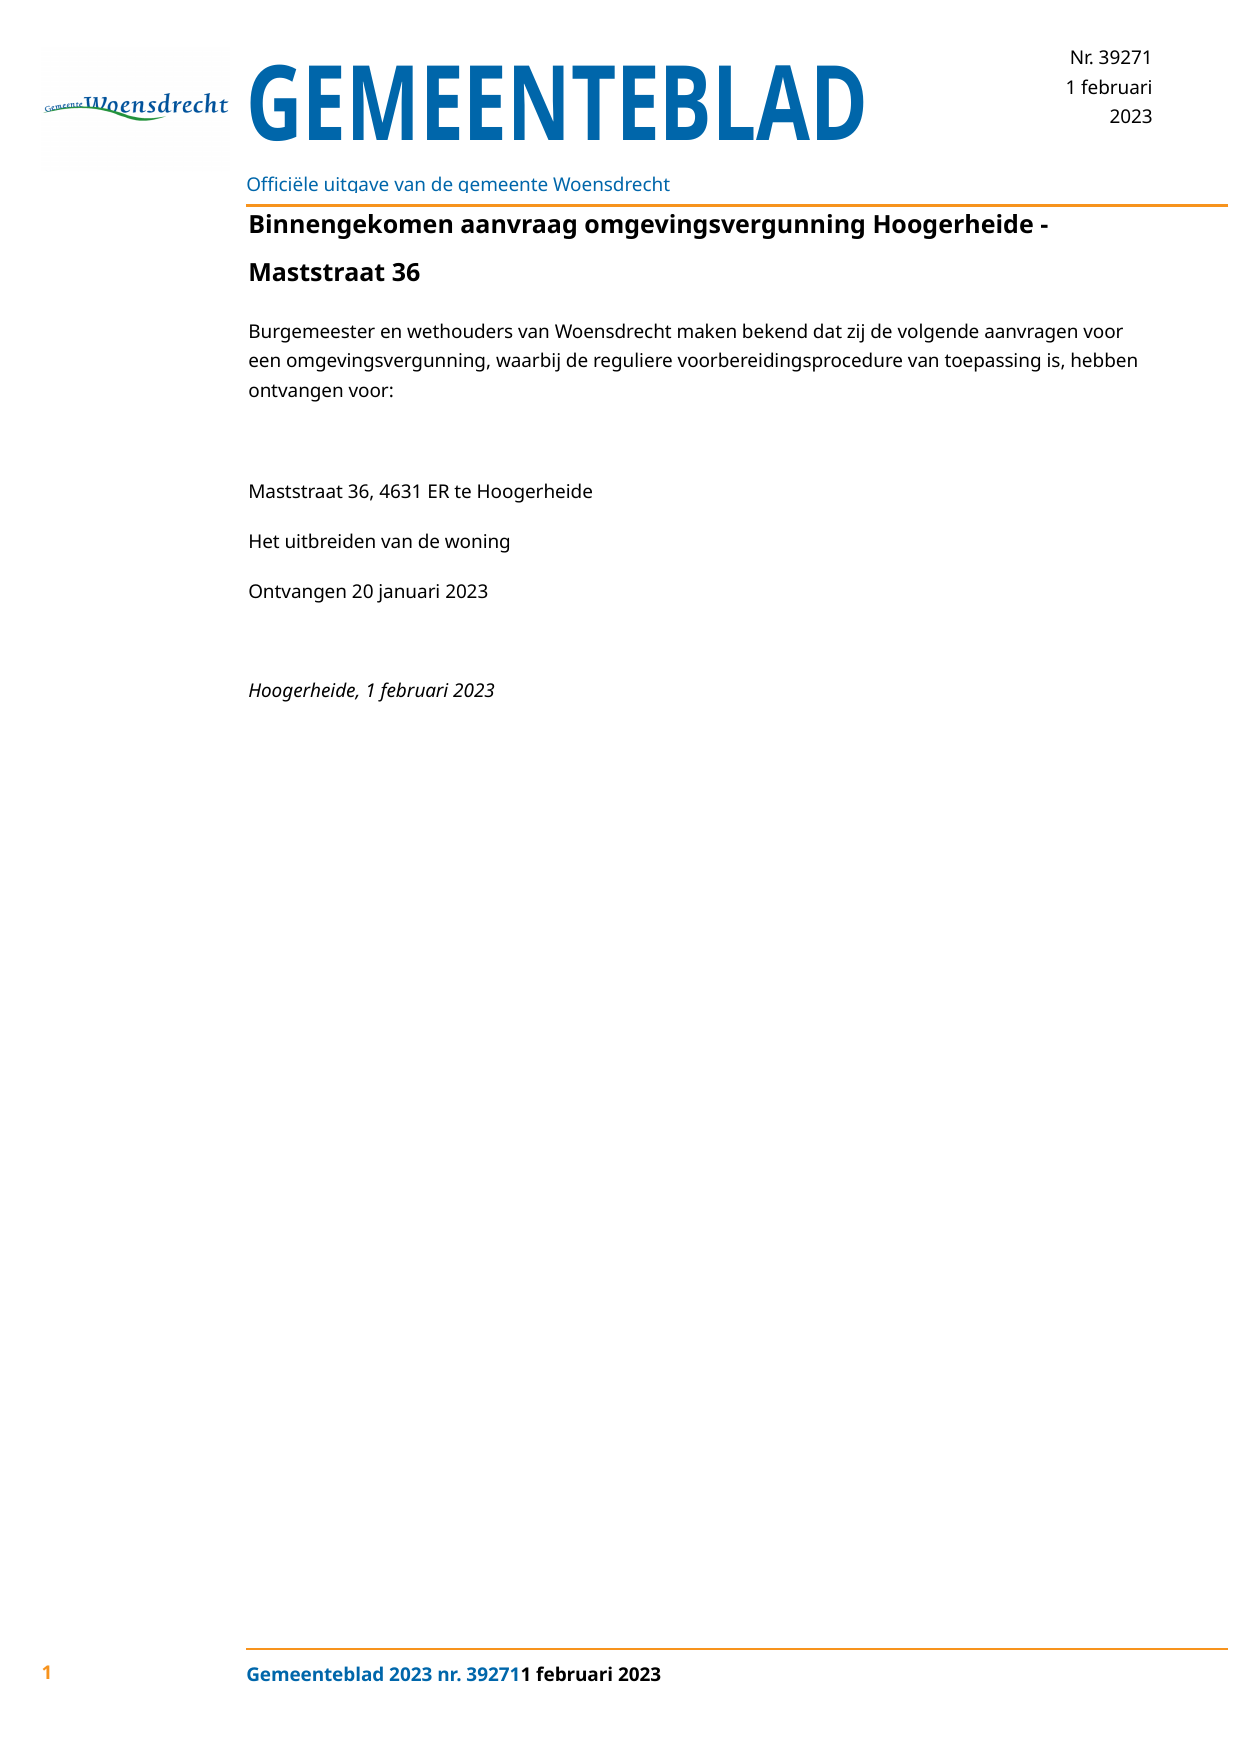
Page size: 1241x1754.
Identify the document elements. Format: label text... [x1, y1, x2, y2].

text Ontvangen 20 januari 2023 [248, 579, 1152, 604]
text Burgemeester en wethouders van Woensdrecht maken bekend dat zij de volgende aanvragen voor een omgevingsvergunning, waarbij de reguliere voorbereidingsprocedure van toepassing is, hebben ontvangen voor: [248, 318, 1152, 403]
text Binnengekomen aanvraag omgevingsvergunning Hoogerheide - Maststraat 36 [248, 207, 1152, 288]
text Het uitbreiden van de woning [248, 528, 1152, 554]
text Maststraat 36, 4631 ER te Hoogerheide [248, 478, 1152, 504]
text Hoogerheide, 1 februari 2023 [248, 677, 1152, 703]
picture [41, 47, 231, 172]
